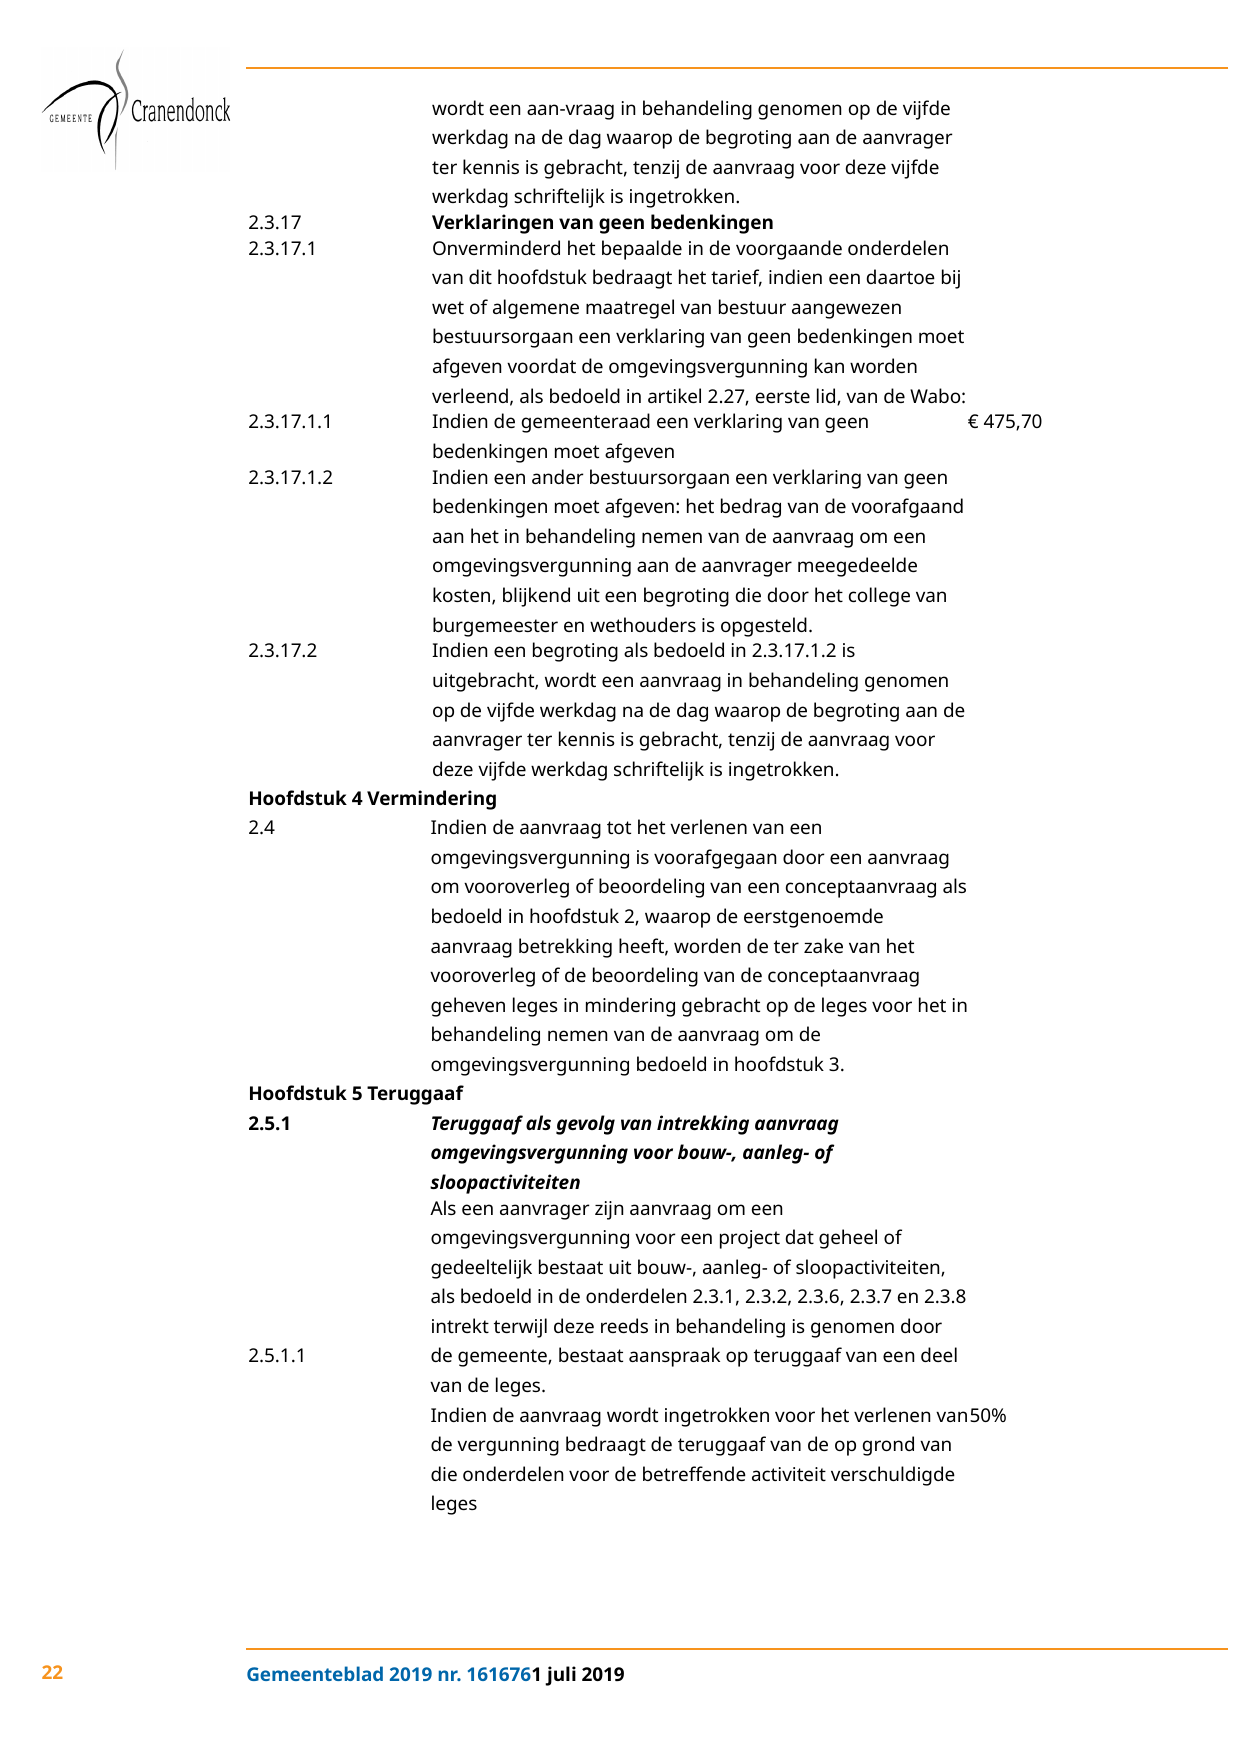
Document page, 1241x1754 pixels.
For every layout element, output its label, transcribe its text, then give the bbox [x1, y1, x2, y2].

table_cell [968, 464, 1152, 638]
text Hoofdstuk 4 Vermindering [248, 785, 1152, 811]
table_cell 2.3.17.1.1 [248, 409, 432, 464]
table_cell Indien een begroting als bedoeld in 2.3.17.1.2 is uitgebracht, wordt een aanvraag in behandeling genomen op de vijfde werkdag na de dag waarop de begroting aan de aanvrager ter kennis is gebracht, tenzij de aanvraag voor deze vijfde werkdag schriftelijk is ingetrokken. [432, 638, 968, 782]
table_cell [968, 209, 1152, 235]
text Hoofdstuk 5 Teruggaaf [248, 1080, 1152, 1106]
table_header [969, 1110, 1152, 1195]
table_cell Indien een ander bestuursorgaan een verklaring van geen bedenkingen moet afgeven: het bedrag van de voorafgaand aan het in behandeling nemen van de aanvraag om een omgevingsvergunning aan de aanvrager meegedeelde kosten, blijkend uit een begroting die door het college van burgemeester en wethouders is opgesteld. [432, 464, 968, 638]
table_header [969, 815, 1152, 1077]
picture [41, 47, 231, 172]
table_cell [248, 95, 432, 209]
table_header 2.5.1 [248, 1110, 430, 1195]
table_cell Onverminderd het bepaalde in de voorgaande onderdelen van dit hoofdstuk bedraagt het tarief, indien een daartoe bij wet of algemene maatregel van bestuur aangewezen bestuursorgaan een verklaring van geen bedenkingen moet afgeven voordat de omgevingsvergunning kan worden verleend, als bedoeld in artikel 2.27, eerste lid, van de Wabo: [432, 235, 968, 409]
table_cell [968, 95, 1152, 209]
table_cell 2.3.17.2 [248, 638, 432, 782]
table_cell Verklaringen van geen bedenkingen [432, 209, 968, 235]
table_cell Als een aanvrager zijn aanvraag om een omgevingsvergunning voor een project dat geheel of gedeeltelijk bestaat uit bouw-, aanleg- of sloopactiviteiten, als bedoeld in de onderdelen 2.3.1, 2.3.2, 2.3.6, 2.3.7 en 2.3.8 intrekt terwijl deze reeds in behandeling is genomen door de gemeente, bestaat aanspraak op teruggaaf van een deel van de leges. Indien de aanvraag wordt ingetrokken voor het verlenen van de vergunning bedraagt de teruggaaf van de op grond van die onderdelen voor de betreffende activiteit verschuldigde leges [430, 1195, 969, 1516]
table_cell 2.3.17.1 [248, 235, 432, 409]
table_header Indien de aanvraag tot het verlenen van een omgevingsvergunning is voorafgegaan door een aanvraag om vooroverleg of beoordeling van een conceptaanvraag als bedoeld in hoofdstuk 2, waarop de eerstgenoemde aanvraag betrekking heeft, worden de ter zake van het vooroverleg of de beoordeling van de conceptaanvraag geheven leges in mindering gebracht op de leges voor het in behandeling nemen van de aanvraag om de omgevingsvergunning bedoeld in hoofdstuk 3. [430, 815, 969, 1077]
table_cell 50% [969, 1195, 1152, 1516]
table_header 2.4 [248, 815, 430, 1077]
table_cell [968, 235, 1152, 409]
table_cell 2.3.17 [248, 209, 432, 235]
table_cell wordt een aan-vraag in behandeling genomen op de vijfde werkdag na de dag waarop de begroting aan de aanvrager ter kennis is gebracht, tenzij de aanvraag voor deze vijfde werkdag schriftelijk is ingetrokken. [432, 95, 968, 209]
table_cell 2.3.17.1.2 [248, 464, 432, 638]
table_cell 2.5.1.1 [248, 1195, 430, 1516]
table_header Teruggaaf als gevolg van intrekking aanvraag omgevingsvergunning voor bouw-, aanleg- of sloopactiviteiten [430, 1110, 969, 1195]
table_cell Indien de gemeenteraad een verklaring van geen bedenkingen moet afgeven [432, 409, 968, 464]
table_cell € 475,70 [968, 409, 1152, 464]
table_cell [968, 638, 1152, 782]
